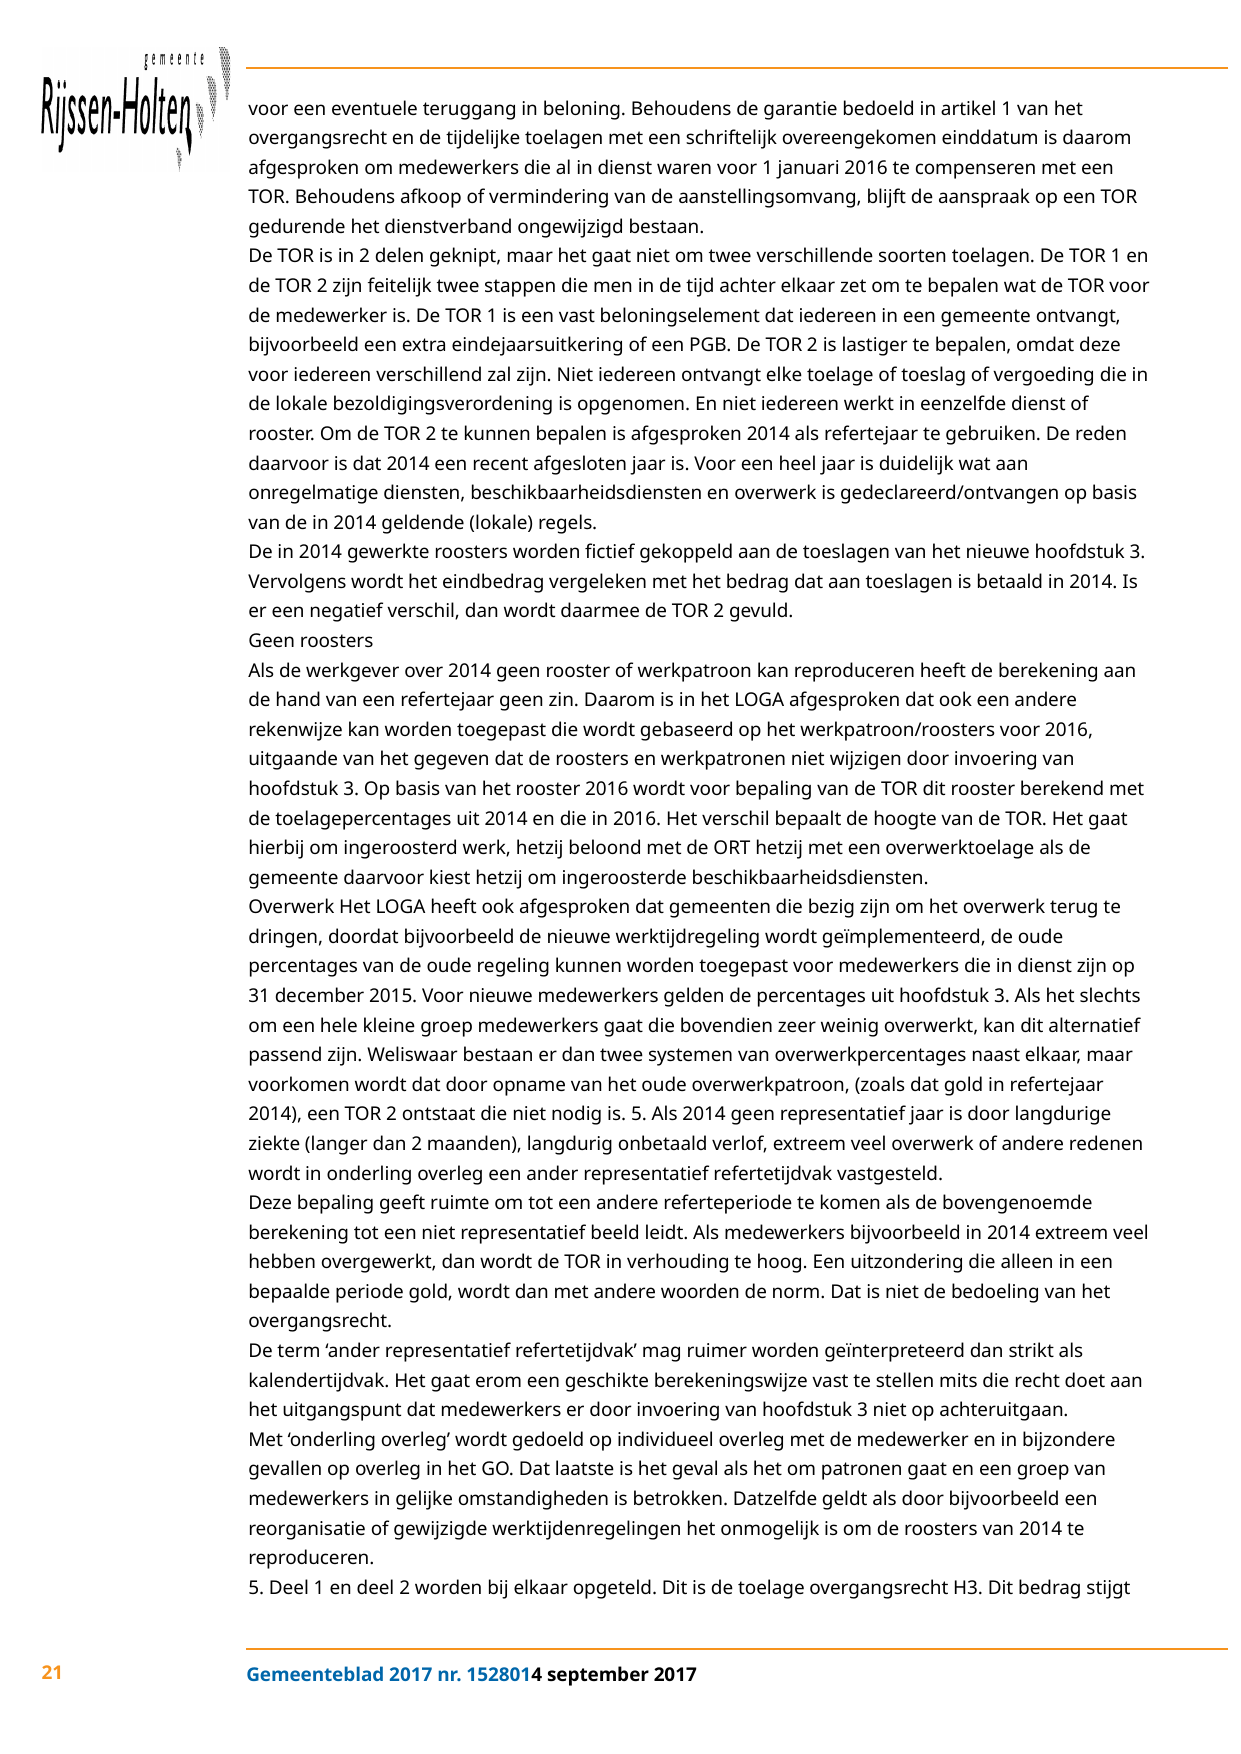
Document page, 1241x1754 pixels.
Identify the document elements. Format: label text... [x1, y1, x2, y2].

text 5. Deel 1 en deel 2 worden bij elkaar opgeteld. Dit is de toelage overgangsrecht H3. Dit bedrag stijgt [248, 1574, 1152, 1600]
text Deze bepaling geeft ruimte om tot een andere referteperiode te komen als de bovengenoemde berekening tot een niet representatief beeld leidt. Als medewerkers bijvoorbeeld in 2014 extreem veel hebben overgewerkt, dan wordt de TOR in verhouding te hoog. Een uitzondering die alleen in een bepaalde periode gold, wordt dan met andere woorden de norm. Dat is niet de bedoeling van het overgangsrecht. [248, 1189, 1152, 1333]
text Overwerk Het LOGA heeft ook afgesproken dat gemeenten die bezig zijn om het overwerk terug te dringen, doordat bijvoorbeeld de nieuwe werktijdregeling wordt geïmplementeerd, de oude percentages van de oude regeling kunnen worden toegepast voor medewerkers die in dienst zijn op 31 december 2015. Voor nieuwe medewerkers gelden de percentages uit hoofdstuk 3. Als het slechts om een hele kleine groep medewerkers gaat die bovendien zeer weinig overwerkt, kan dit alternatief passend zijn. Weliswaar bestaan er dan twee systemen van overwerkpercentages naast elkaar, maar voorkomen wordt dat door opname van het oude overwerkpatroon, (zoals dat gold in refertejaar 2014), een TOR 2 ontstaat die niet nodig is. 5. Als 2014 geen representatief jaar is door langdurige ziekte (langer dan 2 maanden), langdurig onbetaald verlof, extreem veel overwerk of andere redenen wordt in onderling overleg een ander representatief refertetijdvak vastgesteld. [248, 893, 1152, 1186]
picture [41, 47, 231, 172]
text De term ‘ander representatief refertetijdvak’ mag ruimer worden geïnterpreteerd dan strikt als kalendertijdvak. Het gaat erom een geschikte berekeningswijze vast te stellen mits die recht doet aan het uitgangspunt dat medewerkers er door invoering van hoofdstuk 3 niet op achteruitgaan. [248, 1337, 1152, 1422]
text De TOR is in 2 delen geknipt, maar het gaat niet om twee verschillende soorten toelagen. De TOR 1 en de TOR 2 zijn feitelijk twee stappen die men in de tijd achter elkaar zet om te bepalen wat de TOR voor de medewerker is. De TOR 1 is een vast beloningselement dat iedereen in een gemeente ontvangt, bijvoorbeeld een extra eindejaarsuitkering of een PGB. De TOR 2 is lastiger te bepalen, omdat deze voor iedereen verschillend zal zijn. Niet iedereen ontvangt elke toelage of toeslag of vergoeding die in de lokale bezoldigingsverordening is opgenomen. En niet iedereen werkt in eenzelfde dienst of rooster. Om de TOR 2 te kunnen bepalen is afgesproken 2014 als refertejaar te gebruiken. De reden daarvoor is dat 2014 een recent afgesloten jaar is. Voor een heel jaar is duidelijk wat aan onregelmatige diensten, beschikbaarheidsdiensten en overwerk is gedeclareerd/ontvangen op basis van de in 2014 geldende (lokale) regels. [248, 243, 1152, 535]
text De in 2014 gewerkte roosters worden fictief gekoppeld aan de toeslagen van het nieuwe hoofdstuk 3. Vervolgens wordt het eindbedrag vergeleken met het bedrag dat aan toeslagen is betaald in 2014. Is er een negatief verschil, dan wordt daarmee de TOR 2 gevuld. [248, 538, 1152, 623]
text Met ‘onderling overleg’ wordt gedoeld op individueel overleg met de medewerker en in bijzondere gevallen op overleg in het GO. Dat laatste is het geval als het om patronen gaat en een groep van medewerkers in gelijke omstandigheden is betrokken. Datzelfde geldt als door bijvoorbeeld een reorganisatie of gewijzigde werktijdenregelingen het onmogelijk is om de roosters van 2014 te reproduceren. [248, 1426, 1152, 1570]
text Geen roosters [248, 627, 1152, 653]
text voor een eventuele teruggang in beloning. Behoudens de garantie bedoeld in artikel 1 van het overgangsrecht en de tijdelijke toelagen met een schriftelijk overeengekomen einddatum is daarom afgesproken om medewerkers die al in dienst waren voor 1 januari 2016 te compenseren met een TOR. Behoudens afkoop of vermindering van de aanstellingsomvang, blijft de aanspraak op een TOR gedurende het dienstverband ongewijzigd bestaan. [248, 95, 1152, 239]
text Als de werkgever over 2014 geen rooster of werkpatroon kan reproduceren heeft de berekening aan de hand van een refertejaar geen zin. Daarom is in het LOGA afgesproken dat ook een andere rekenwijze kan worden toegepast die wordt gebaseerd op het werkpatroon/roosters voor 2016, uitgaande van het gegeven dat de roosters en werkpatronen niet wijzigen door invoering van hoofdstuk 3. Op basis van het rooster 2016 wordt voor bepaling van de TOR dit rooster berekend met de toelagepercentages uit 2014 en die in 2016. Het verschil bepaalt de hoogte van de TOR. Het gaat hierbij om ingeroosterd werk, hetzij beloond met de ORT hetzij met een overwerktoelage als de gemeente daarvoor kiest hetzij om ingeroosterde beschikbaarheidsdiensten. [248, 657, 1152, 890]
